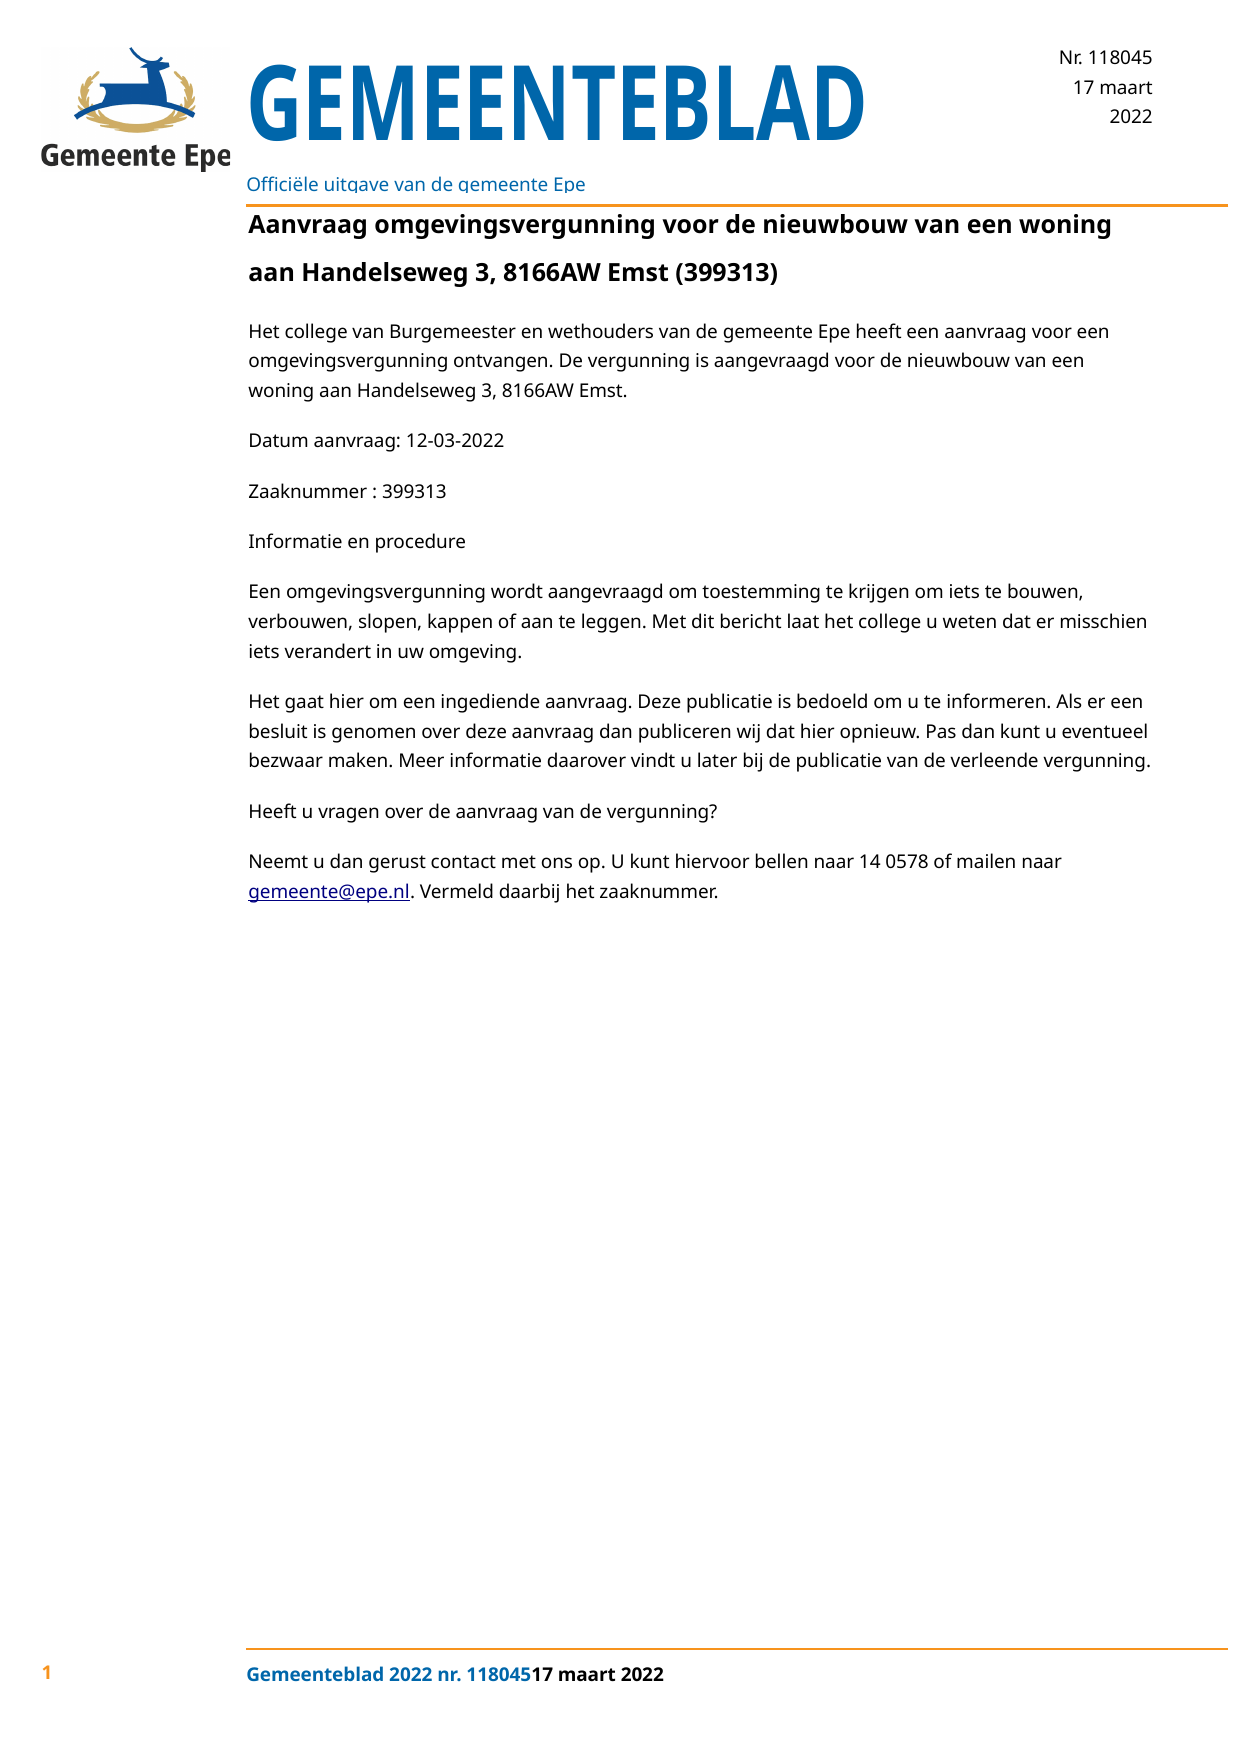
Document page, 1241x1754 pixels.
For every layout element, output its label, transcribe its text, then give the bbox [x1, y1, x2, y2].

text Een omgevingsvergunning wordt aangevraagd om toestemming te krijgen om iets te bouwen, verbouwen, slopen, kappen of aan te leggen. Met dit bericht laat het college u weten dat er misschien iets verandert in uw omgeving. [248, 579, 1152, 664]
text Informatie en procedure [248, 528, 1152, 554]
text Aanvraag omgevingsvergunning voor de nieuwbouw van een woning aan Handelseweg 3, 8166AW Emst (399313) [248, 207, 1152, 288]
text Neemt u dan gerust contact met ons op. U kunt hiervoor bellen naar 14 0578 of mailen naar gemeente@epe.nl. Vermeld daarbij het zaaknummer. [248, 848, 1152, 904]
text Het college van Burgemeester en wethouders van de gemeente Epe heeft een aanvraag voor een omgevingsvergunning ontvangen. De vergunning is aangevraagd voor de nieuwbouw van een woning aan Handelseweg 3, 8166AW Emst. [248, 318, 1152, 403]
text Heeft u vragen over de aanvraag van de vergunning? [248, 798, 1152, 824]
text Het gaat hier om een ingediende aanvraag. Deze publicatie is bedoeld om u te informeren. Als er een besluit is genomen over deze aanvraag dan publiceren wij dat hier opnieuw. Pas dan kunt u eventueel bezwaar maken. Meer informatie daarover vindt u later bij de publicatie van de verleende vergunning. [248, 688, 1152, 773]
text Zaaknummer : 399313 [248, 478, 1152, 504]
text Datum aanvraag: 12-03-2022 [248, 427, 1152, 453]
picture [41, 47, 231, 172]
